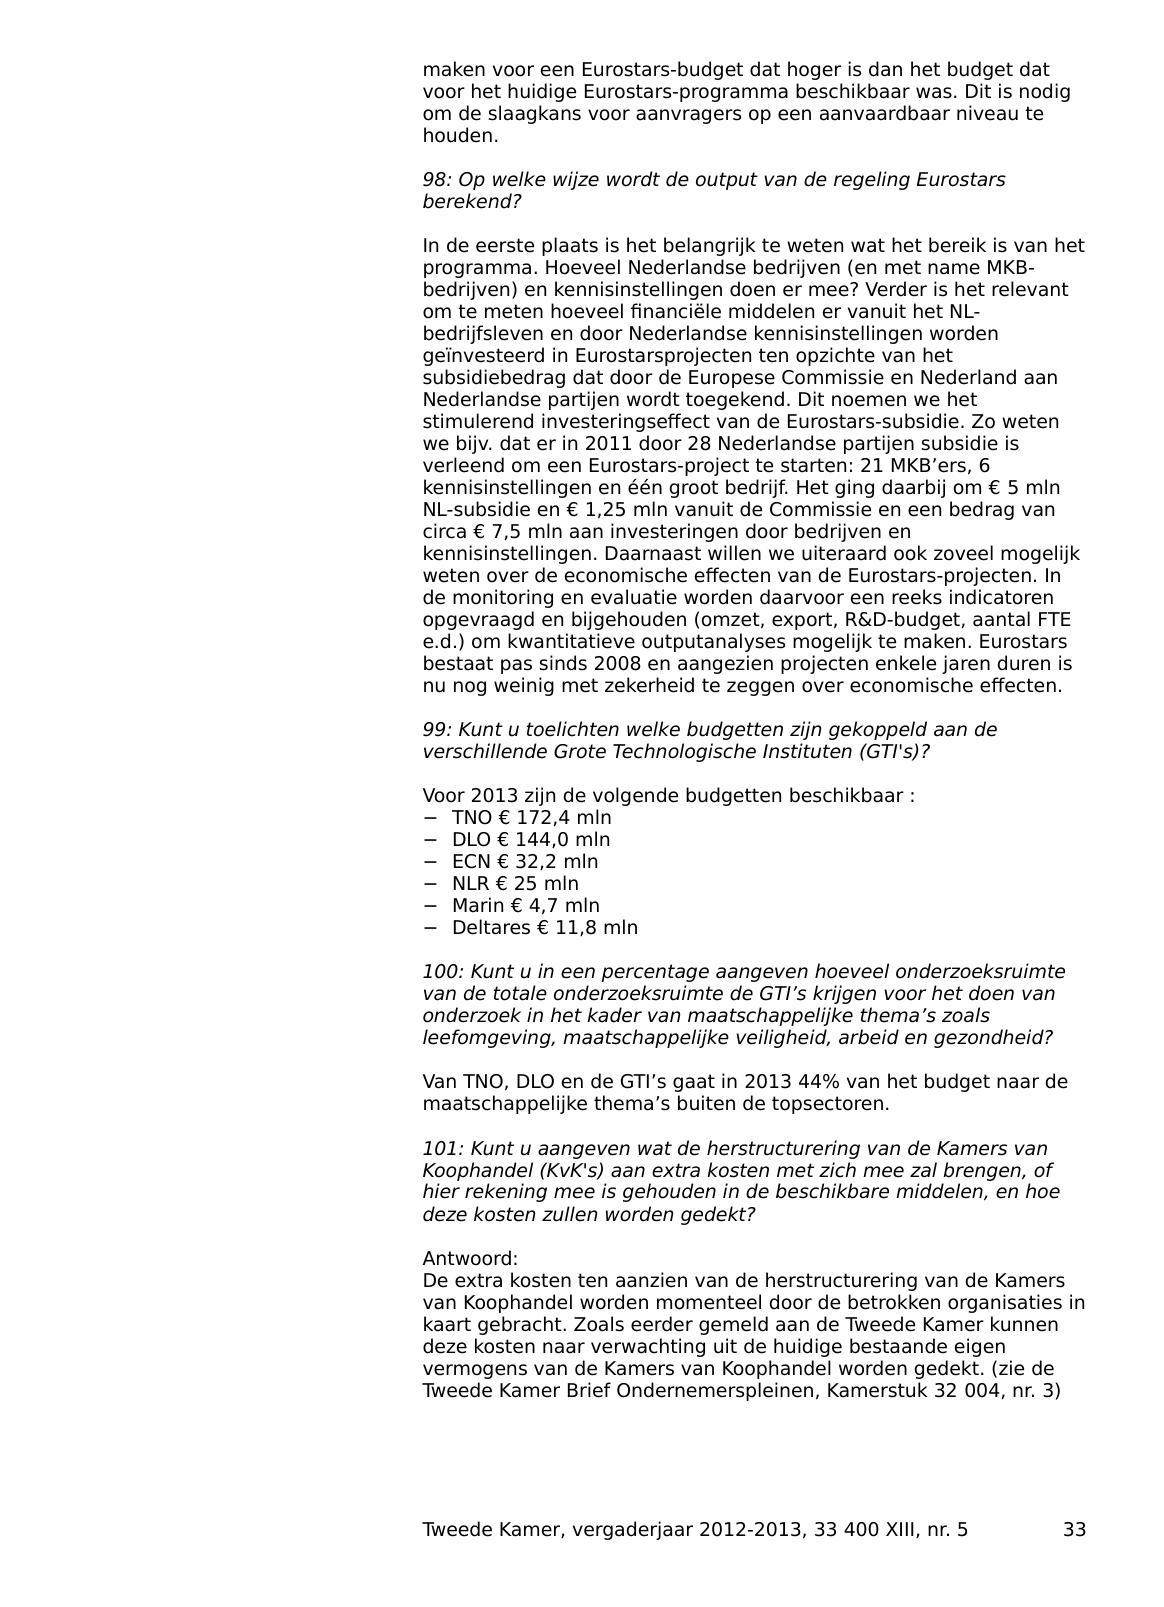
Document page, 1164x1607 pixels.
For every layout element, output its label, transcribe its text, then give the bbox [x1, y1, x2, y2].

text − DLO € 144,0 mln [422, 829, 1087, 851]
text Antwoord: [422, 1248, 1087, 1269]
text 100: Kunt u in een percentage aangeven hoeveel onderzoeksruimte van de totale onderzoeksruimte de GTI’s krijgen voor het doen van onderzoek in het kader van maatschappelijke thema’s zoals leefomgeving, maatschappelijke veiligheid, arbeid en gezondheid? [422, 961, 1087, 1049]
text − ECN € 32,2 mln [422, 851, 1087, 873]
text − NLR € 25 mln [422, 873, 1087, 895]
text maken voor een Eurostars-budget dat hoger is dan het budget dat voor het huidige Eurostars-programma beschikbaar was. Dit is nodig om de slaagkans voor aanvragers op een aanvaardbaar niveau te houden. [422, 59, 1087, 147]
text − Deltares € 11,8 mln [422, 917, 1087, 939]
text In de eerste plaats is het belangrijk te weten wat het bereik is van het programma. Hoeveel Nederlandse bedrijven (en met name MKB-bedrijven) en kennisinstellingen doen er mee? Verder is het relevant om te meten hoeveel financiële middelen er vanuit het NL-bedrijfsleven en door Nederlandse kennisinstellingen worden geïnvesteerd in Eurostarsprojecten ten opzichte van het subsidiebedrag dat door de Europese Commissie en Nederland aan Nederlandse partijen wordt toegekend. Dit noemen we het stimulerend investeringseffect van de Eurostars-subsidie. Zo weten we bijv. dat er in 2011 door 28 Nederlandse partijen subsidie is verleend om een Eurostars-project te starten: 21 MKB’ers, 6 kennisinstellingen en één groot bedrijf. Het ging daarbij om € 5 mln NL-subsidie en € 1,25 mln vanuit de Commissie en een bedrag van circa € 7,5 mln aan investeringen door bedrijven en kennisinstellingen. Daarnaast willen we uiteraard ook zoveel mogelijk weten over de economische effecten van de Eurostars-projecten. In de monitoring en evaluatie worden daarvoor een reeks indicatoren opgevraagd en bijgehouden (omzet, export, R&D-budget, aantal FTE e.d.) om kwantitatieve outputanalyses mogelijk te maken. Eurostars bestaat pas sinds 2008 en aangezien projecten enkele jaren duren is nu nog weinig met zekerheid te zeggen over economische effecten. [422, 235, 1087, 697]
text 98: Op welke wijze wordt de output van de regeling Eurostars berekend? [422, 169, 1087, 213]
text 101: Kunt u aangeven wat de herstructurering van de Kamers van Koophandel (KvK's) aan extra kosten met zich mee zal brengen, of hier rekening mee is gehouden in de beschikbare middelen, en hoe deze kosten zullen worden gedekt? [422, 1137, 1087, 1225]
text − TNO € 172,4 mln [422, 807, 1087, 829]
text Van TNO, DLO en de GTI’s gaat in 2013 44% van het budget naar de maatschappelijke thema’s buiten de topsectoren. [422, 1071, 1087, 1115]
text De extra kosten ten aanzien van de herstructurering van de Kamers van Koophandel worden momenteel door de betrokken organisaties in kaart gebracht. Zoals eerder gemeld aan de Tweede Kamer kunnen deze kosten naar verwachting uit de huidige bestaande eigen vermogens van de Kamers van Koophandel worden gedekt. (zie de Tweede Kamer Brief Ondernemerspleinen, Kamerstuk 32 004, nr. 3) [422, 1269, 1087, 1401]
text Voor 2013 zijn de volgende budgetten beschikbaar : [422, 785, 1087, 807]
text 99: Kunt u toelichten welke budgetten zijn gekoppeld aan de verschillende Grote Technologische Instituten (GTI's)? [422, 719, 1087, 763]
text − Marin € 4,7 mln [422, 895, 1087, 917]
